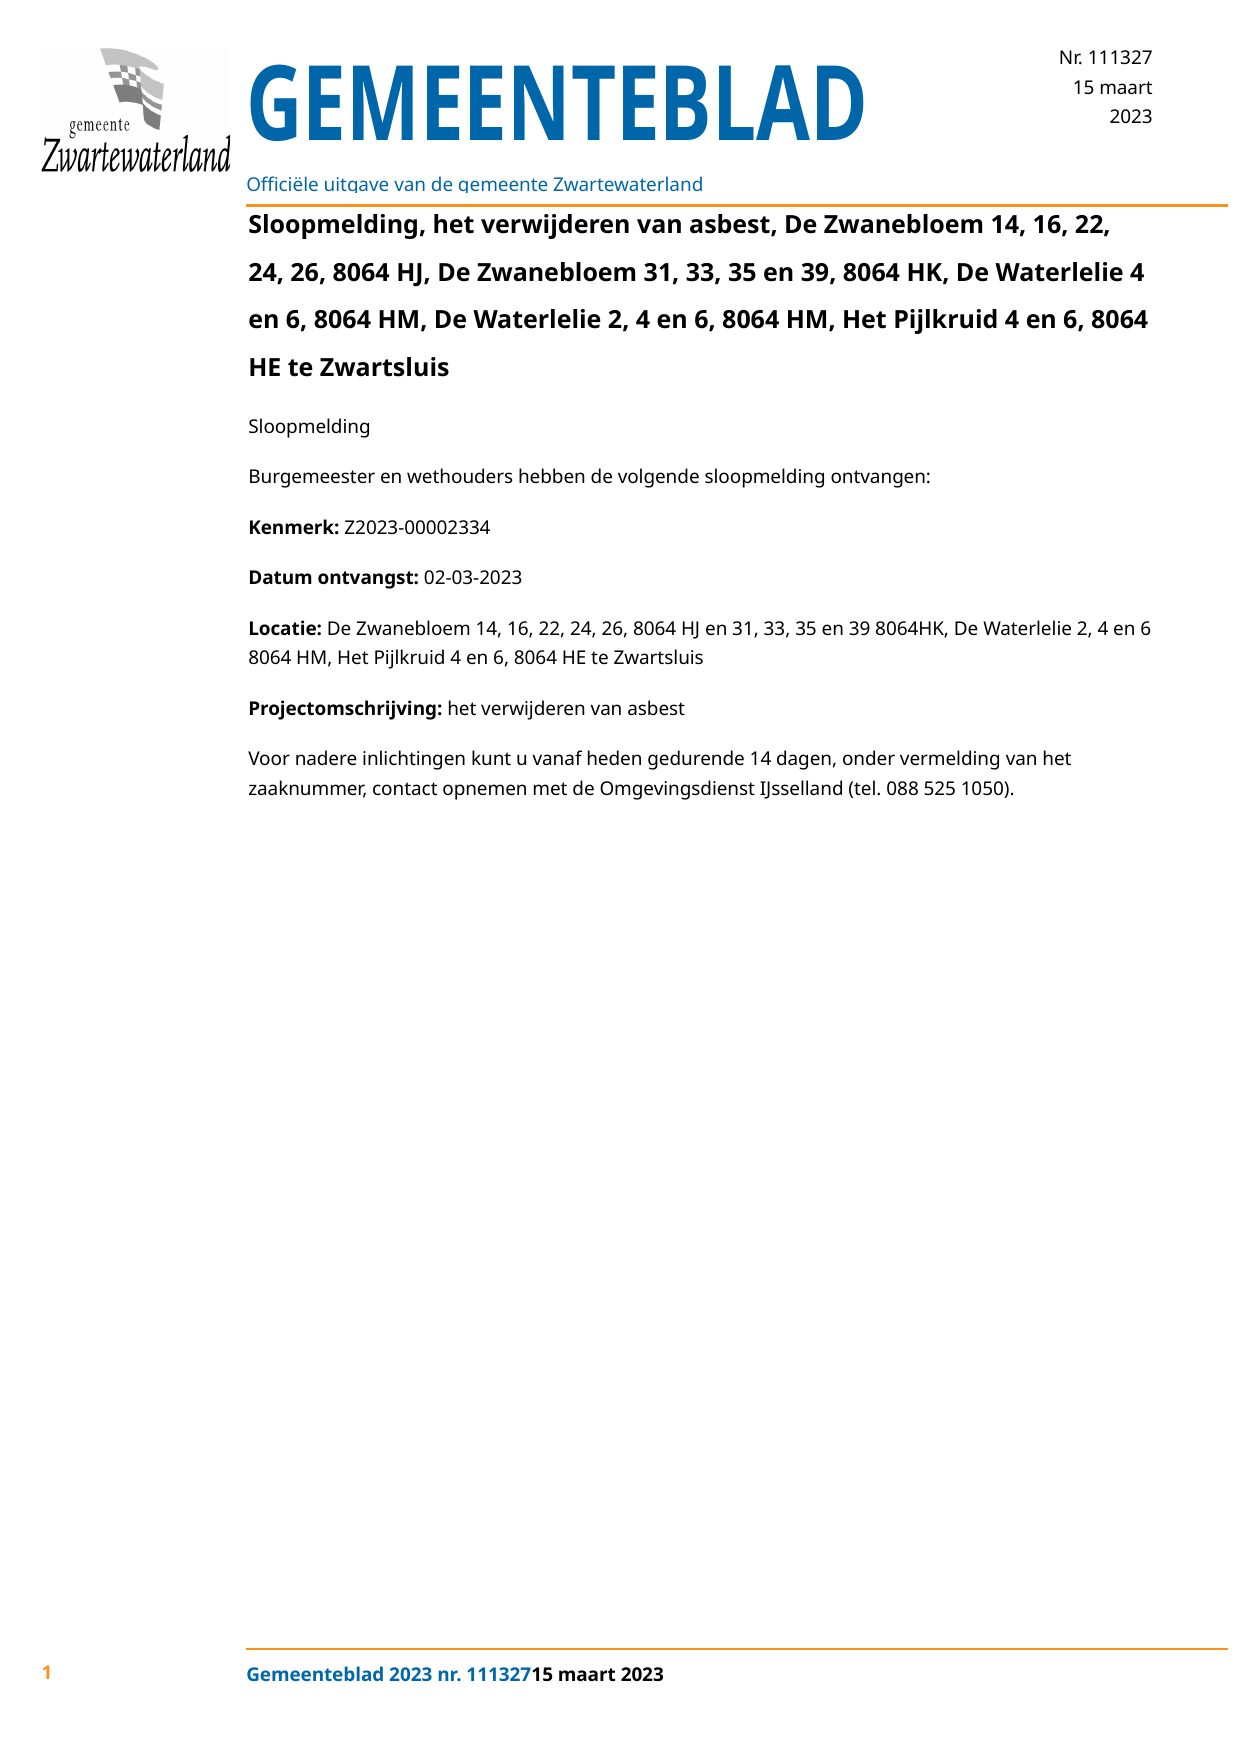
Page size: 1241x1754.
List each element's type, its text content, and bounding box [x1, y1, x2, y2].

picture [41, 47, 231, 172]
text Burgemeester en wethouders hebben de volgende sloopmelding ontvangen: [248, 463, 1152, 489]
text Sloopmelding, het verwijderen van asbest, De Zwanebloem 14, 16, 22, 24, 26, 8064 HJ, De Zwanebloem 31, 33, 35 en 39, 8064 HK, De Waterlelie 4 en 6, 8064 HM, De Waterlelie 2, 4 en 6, 8064 HM, Het Pijlkruid 4 en 6, 8064 HE te Zwartsluis [248, 207, 1152, 384]
text Datum ontvangst: 02-03-2023 [248, 564, 1152, 590]
text Kenmerk: Z2023-00002334 [248, 514, 1152, 540]
text Projectomschrijving: het verwijderen van asbest [248, 695, 1152, 721]
text Locatie: De Zwanebloem 14, 16, 22, 24, 26, 8064 HJ en 31, 33, 35 en 39 8064HK, De Waterlelie 2, 4 en 6 8064 HM, Het Pijlkruid 4 en 6, 8064 HE te Zwartsluis [248, 615, 1152, 670]
text Sloopmelding [248, 413, 1152, 439]
text Voor nadere inlichtingen kunt u vanaf heden gedurende 14 dagen, onder vermelding van het zaaknummer, contact opnemen met de Omgevingsdienst IJsselland (tel. 088 525 1050). [248, 745, 1152, 801]
